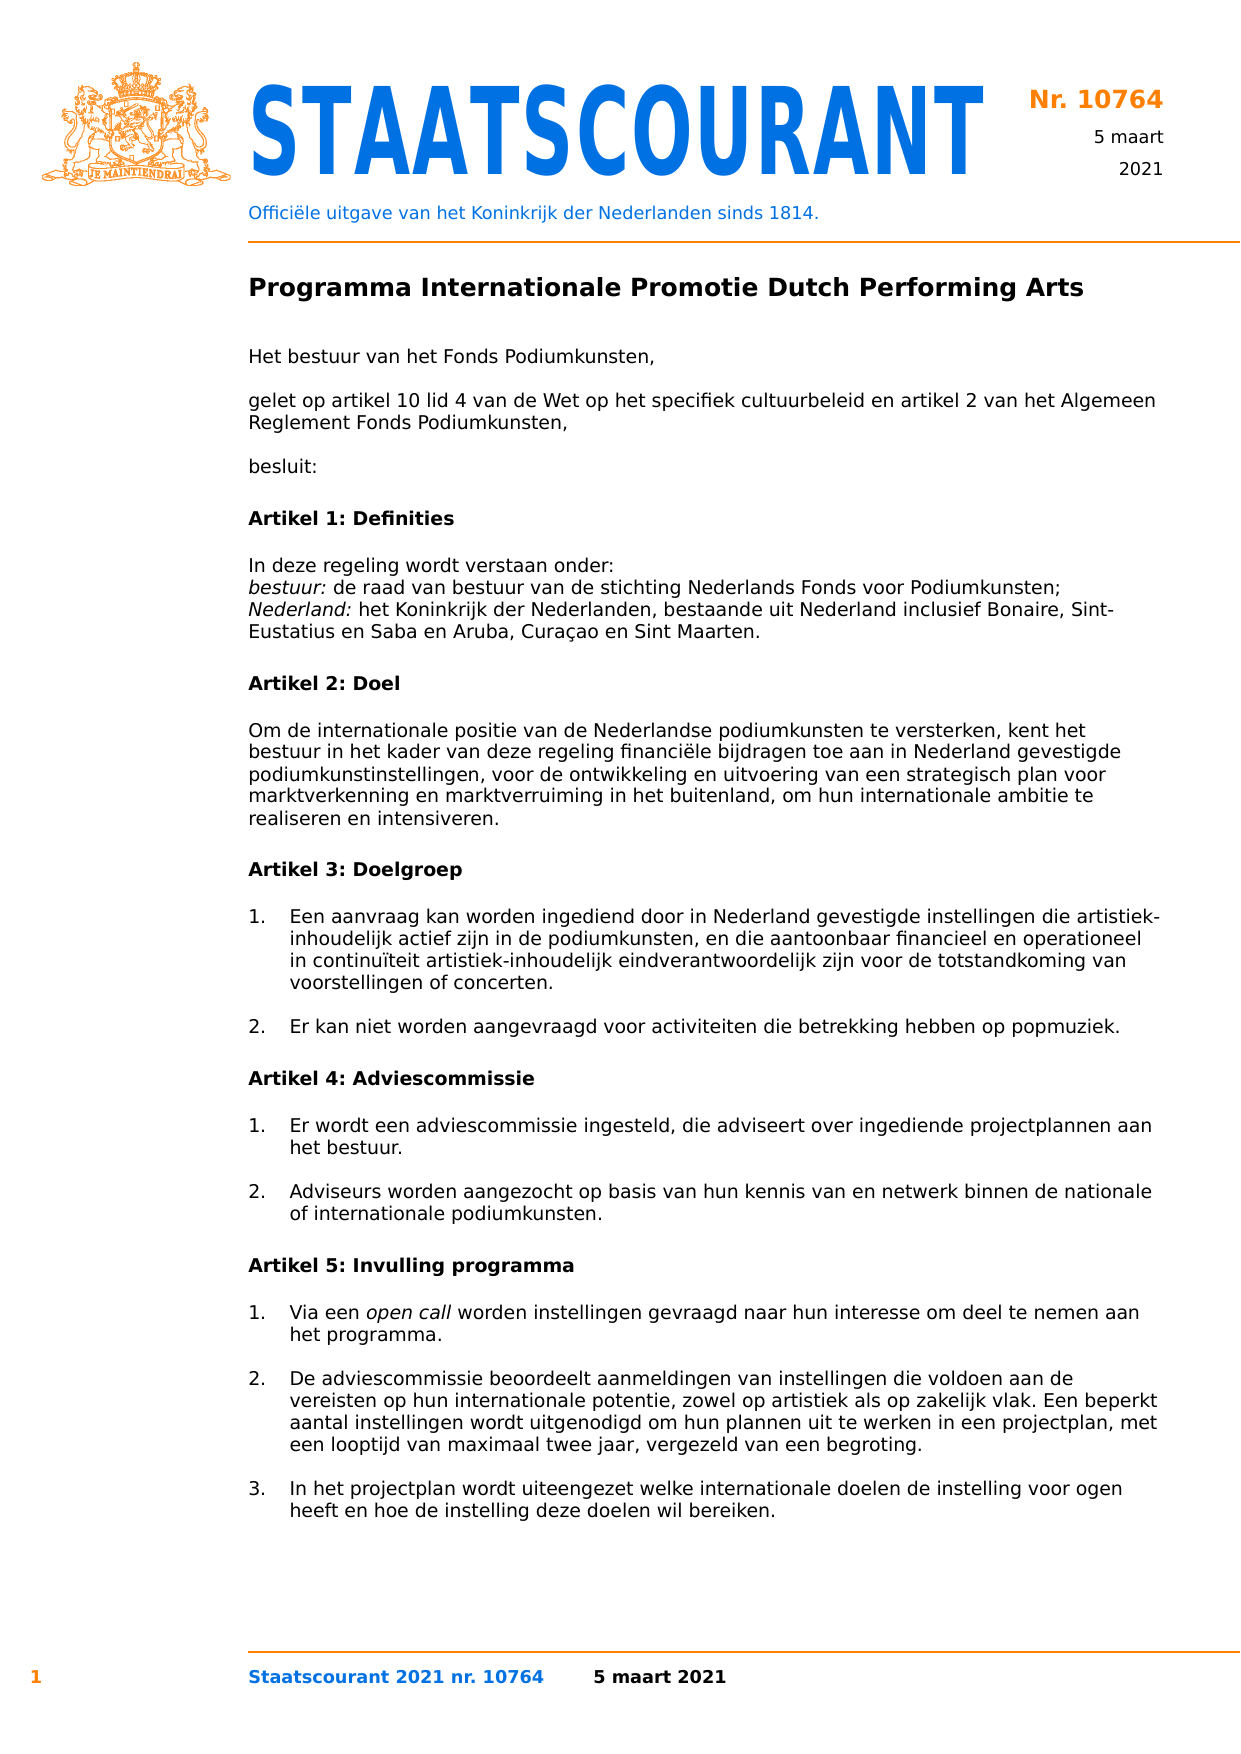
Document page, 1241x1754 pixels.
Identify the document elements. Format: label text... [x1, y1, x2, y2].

text Om de internationale positie van de Nederlandse podiumkunsten te versterken, kent het bestuur in het kader van deze regeling financiële bijdragen toe aan in Nederland gevestigde podiumkunstinstellingen, voor de ontwikkeling en uitvoering van een strategisch plan voor marktverkenning en marktverruiming in het buitenland, om hun internationale ambitie te realiseren en intensiveren. [248, 719, 1163, 829]
subtitle Artikel 1: Definities [248, 508, 1163, 529]
subtitle Programma Internationale Promotie Dutch Performing Arts [248, 273, 1163, 302]
text 2. Adviseurs worden aangezocht op basis van hun kennis van en netwerk binnen de nationale of internationale podiumkunsten. [248, 1181, 1163, 1225]
text gelet op artikel 10 lid 4 van de Wet op het specifiek cultuurbeleid en artikel 2 van het Algemeen Reglement Fonds Podiumkunsten, [248, 390, 1163, 434]
subtitle Artikel 4: Adviescommissie [248, 1068, 1163, 1090]
text Het bestuur van het Fonds Podiumkunsten, [248, 346, 1163, 368]
text In deze regeling wordt verstaan onder: [248, 554, 1163, 577]
subtitle Artikel 2: Doel [248, 672, 1163, 694]
table_header STAATSCOURANT [248, 62, 998, 203]
text Nederland: het Koninkrijk der Nederlanden, bestaande uit Nederland inclusief Bonaire, Sint-Eustatius en Saba en Aruba, Curaçao en Sint Maarten. [248, 598, 1163, 642]
table_header [25, 62, 248, 241]
subtitle Artikel 5: Invulling programma [248, 1255, 1163, 1277]
text bestuur: de raad van bestuur van de stichting Nederlands Fonds voor Podiumkunsten; [248, 577, 1163, 598]
text 1. Een aanvraag kan worden ingediend door in Nederland gevestigde instellingen die artistiek-inhoudelijk actief zijn in de podiumkunsten, en die aantoonbaar financieel en operationeel in continuïteit artistiek-inhoudelijk eindverantwoordelijk zijn voor de totstandkoming van voorstellingen of concerten. [248, 906, 1163, 994]
text 1. Via een open call worden instellingen gevraagd naar hun interesse om deel te nemen aan het programma. [248, 1302, 1163, 1346]
text 2. De adviescommissie beoordeelt aanmeldingen van instellingen die voldoen aan de vereisten op hun internationale potentie, zowel op artistiek als op zakelijk vlak. Een beperkt aantal instellingen wordt uitgenodigd om hun plannen uit te werken in een projectplan, met een looptijd van maximaal twee jaar, vergezeld van een begroting. [248, 1368, 1163, 1456]
table_cell Officiële uitgave van het Koninkrijk der Nederlanden sinds 1814. [248, 203, 1240, 241]
table_cell 5 maart [998, 121, 1240, 153]
text 3. In het projectplan wordt uiteengezet welke internationale doelen de instelling voor ogen heeft en hoe de instelling deze doelen wil bereiken. [248, 1477, 1163, 1521]
text 2. Er kan niet worden aangevraagd voor activiteiten die betrekking hebben op popmuziek. [248, 1016, 1163, 1038]
table_header Nr. 10764 [998, 62, 1240, 121]
picture [41, 62, 231, 186]
subtitle Artikel 3: Doelgroep [248, 859, 1163, 881]
table_cell 2021 [998, 153, 1240, 203]
text 1. Er wordt een adviescommissie ingesteld, die adviseert over ingediende projectplannen aan het bestuur. [248, 1115, 1163, 1159]
text besluit: [248, 456, 1163, 478]
